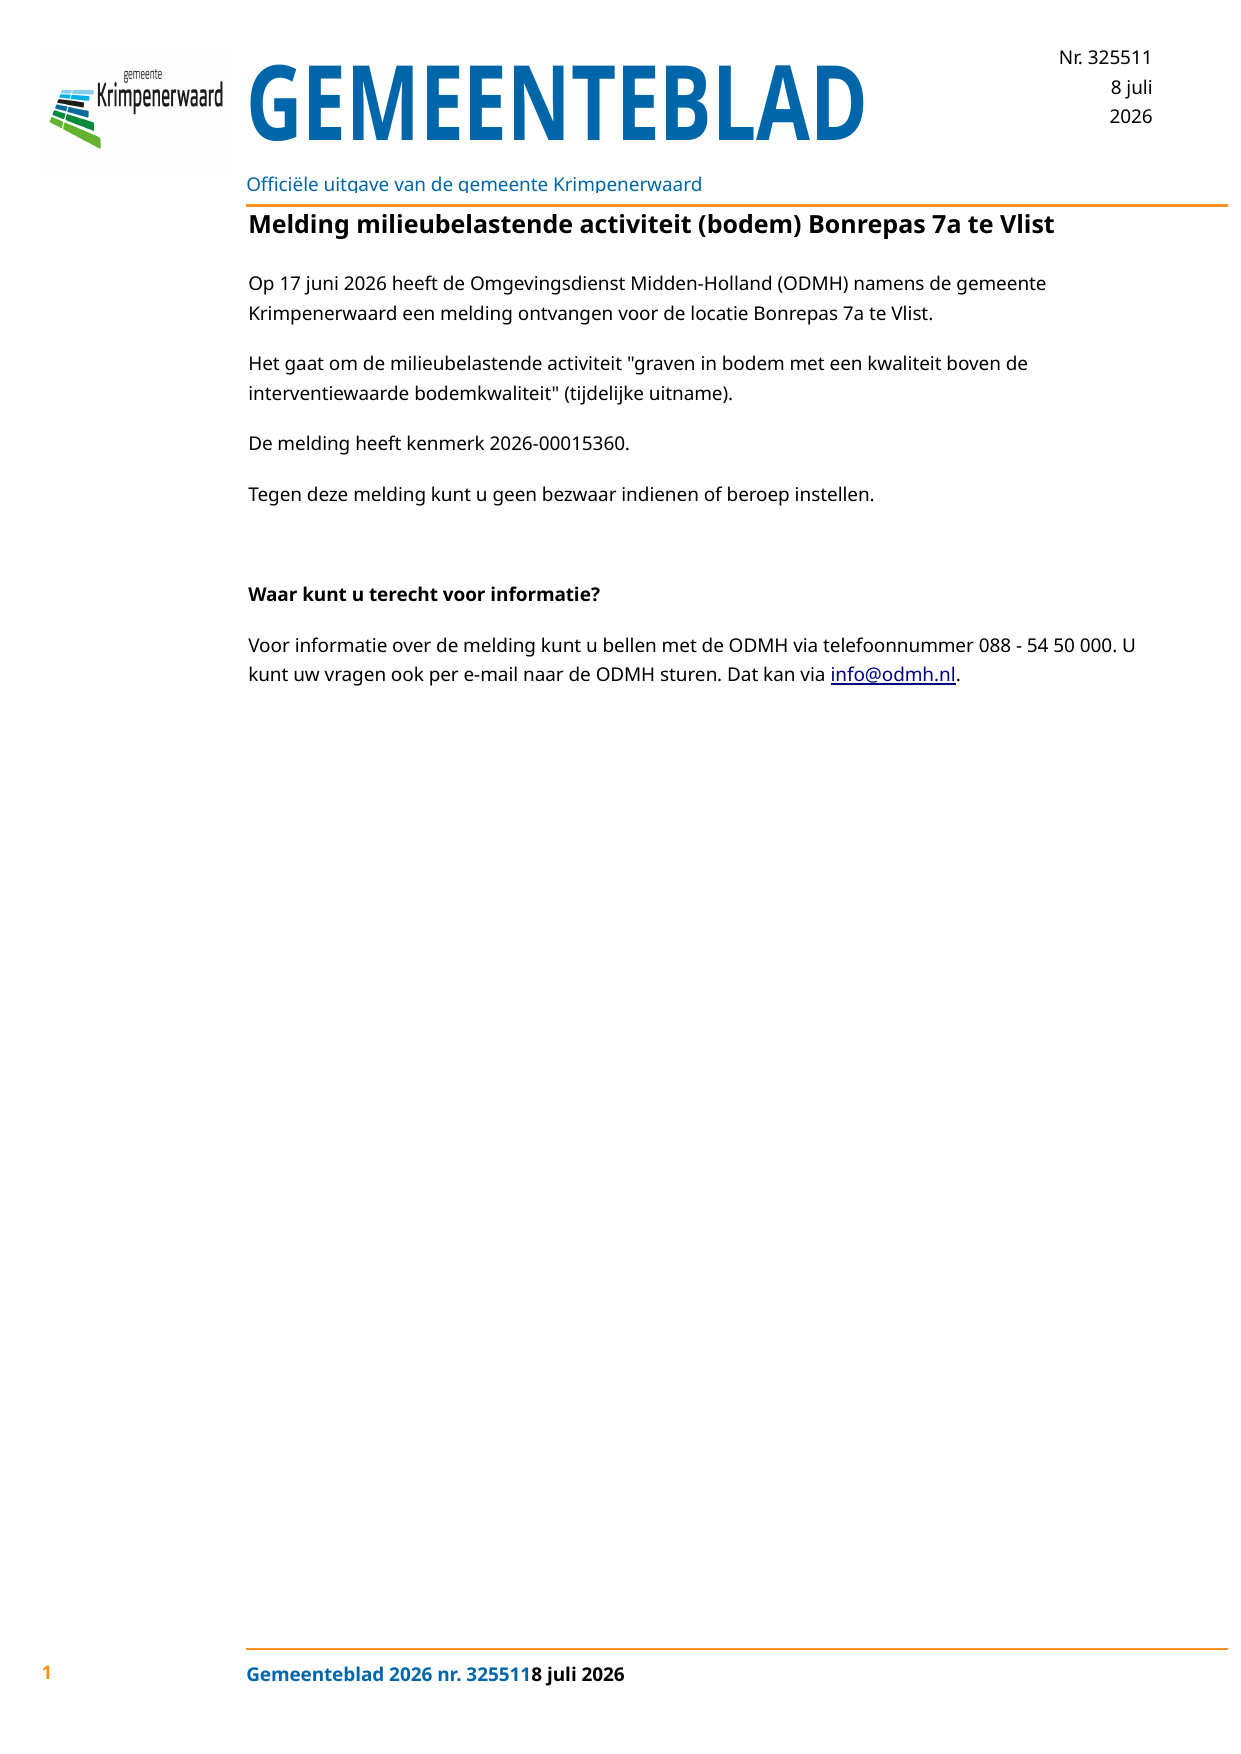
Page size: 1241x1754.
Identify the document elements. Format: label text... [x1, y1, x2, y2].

text Het gaat om de milieubelastende activiteit "graven in bodem met een kwaliteit boven de interventiewaarde bodemkwaliteit" (tijdelijke uitname). [248, 350, 1152, 406]
text Tegen deze melding kunt u geen bezwaar indienen of beroep instellen. [248, 481, 1152, 506]
text Waar kunt u terecht voor informatie? [248, 582, 1152, 607]
text Voor informatie over de melding kunt u bellen met de ODMH via telefoonnummer 088 - 54 50 000. U kunt uw vragen ook per e-mail naar de ODMH sturen. Dat kan via info@odmh.nl. [248, 632, 1152, 687]
text Op 17 juni 2026 heeft de Omgevingsdienst Midden-Holland (ODMH) namens de gemeente Krimpenerwaard een melding ontvangen voor de locatie Bonrepas 7a te Vlist. [248, 270, 1152, 326]
text De melding heeft kenmerk 2026-00015360. [248, 430, 1152, 456]
text Melding milieubelastende activiteit (bodem) Bonrepas 7a te Vlist [248, 207, 1152, 241]
picture [41, 47, 231, 172]
